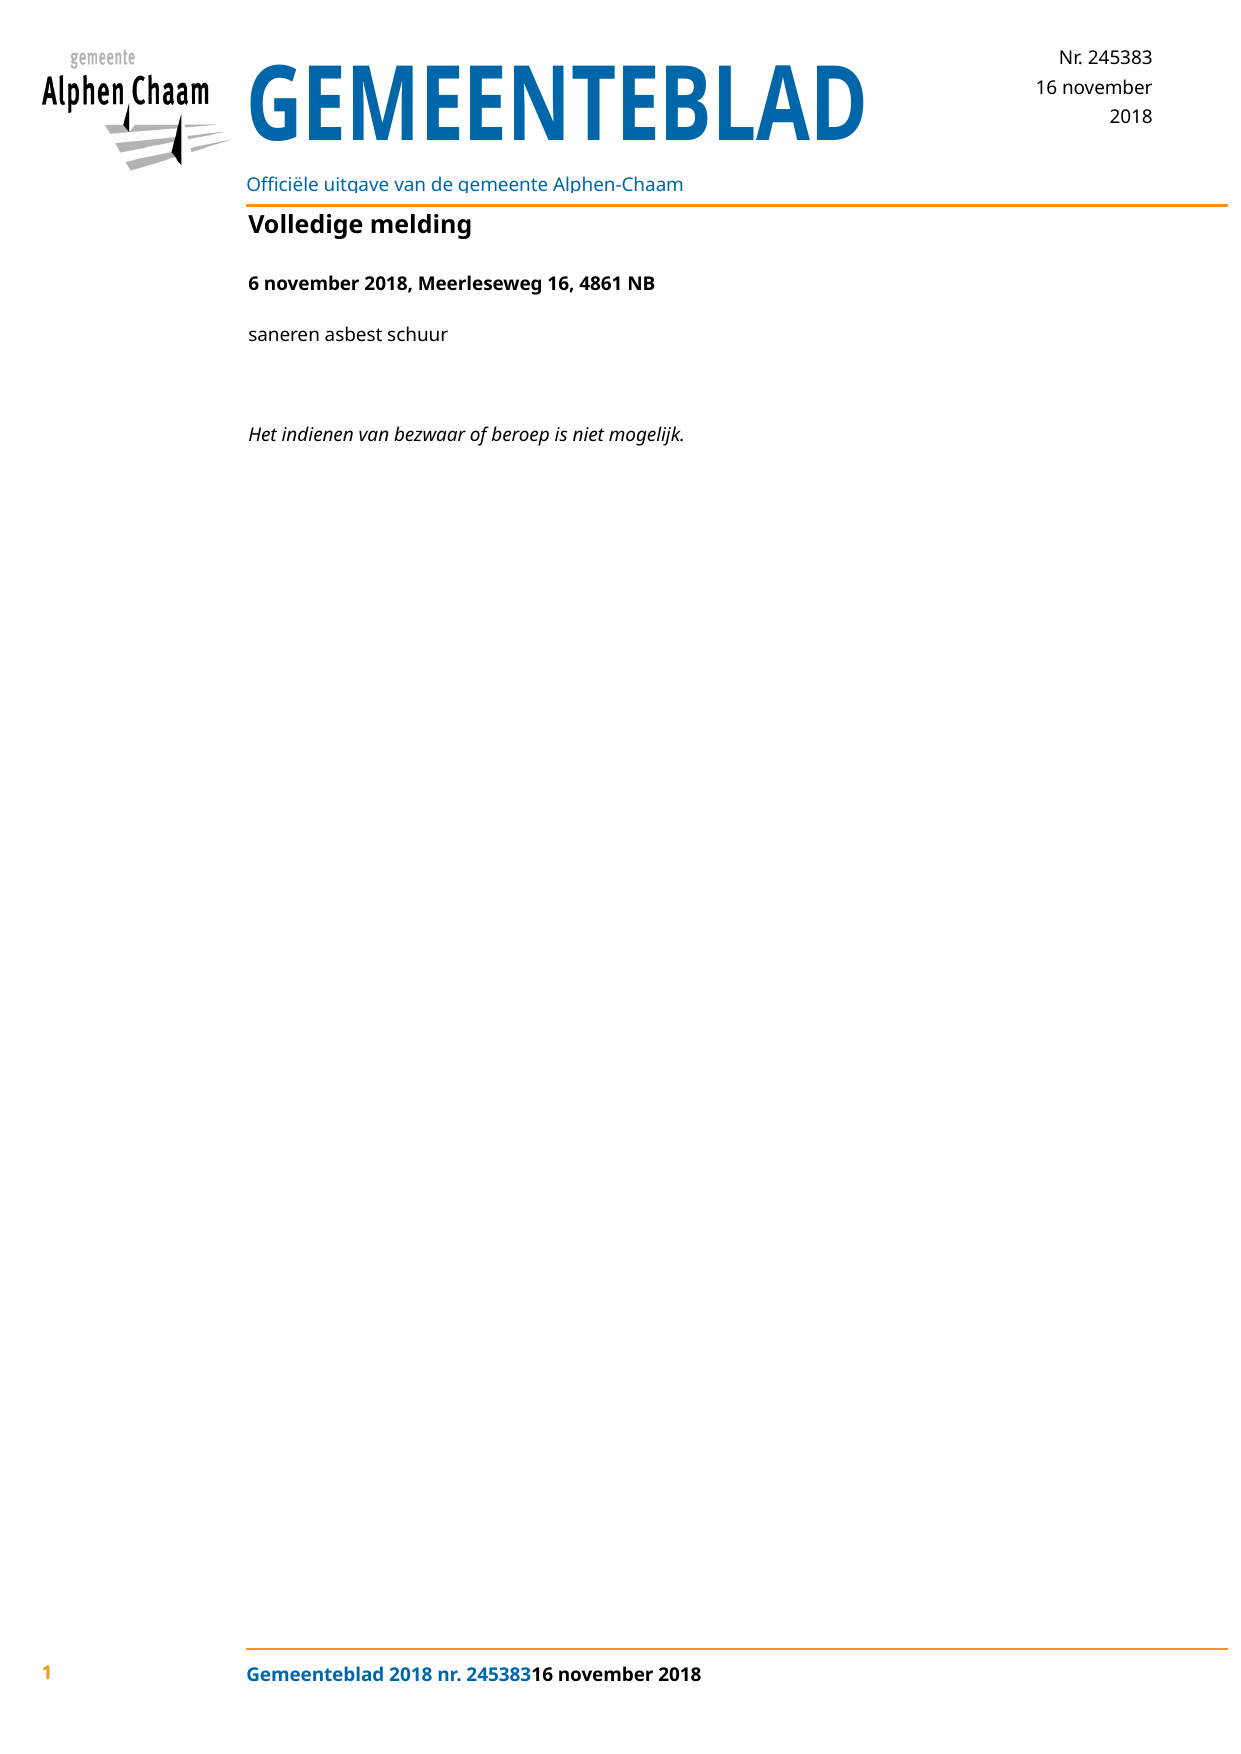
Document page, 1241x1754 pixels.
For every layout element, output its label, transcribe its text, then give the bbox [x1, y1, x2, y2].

text Volledige melding [248, 207, 1152, 241]
text saneren asbest schuur [248, 321, 1152, 346]
picture [41, 47, 231, 172]
text 6 november 2018, Meerleseweg 16, 4861 NB [248, 270, 1152, 296]
text Het indienen van bezwaar of beroep is niet mogelijk. [248, 422, 1152, 447]
